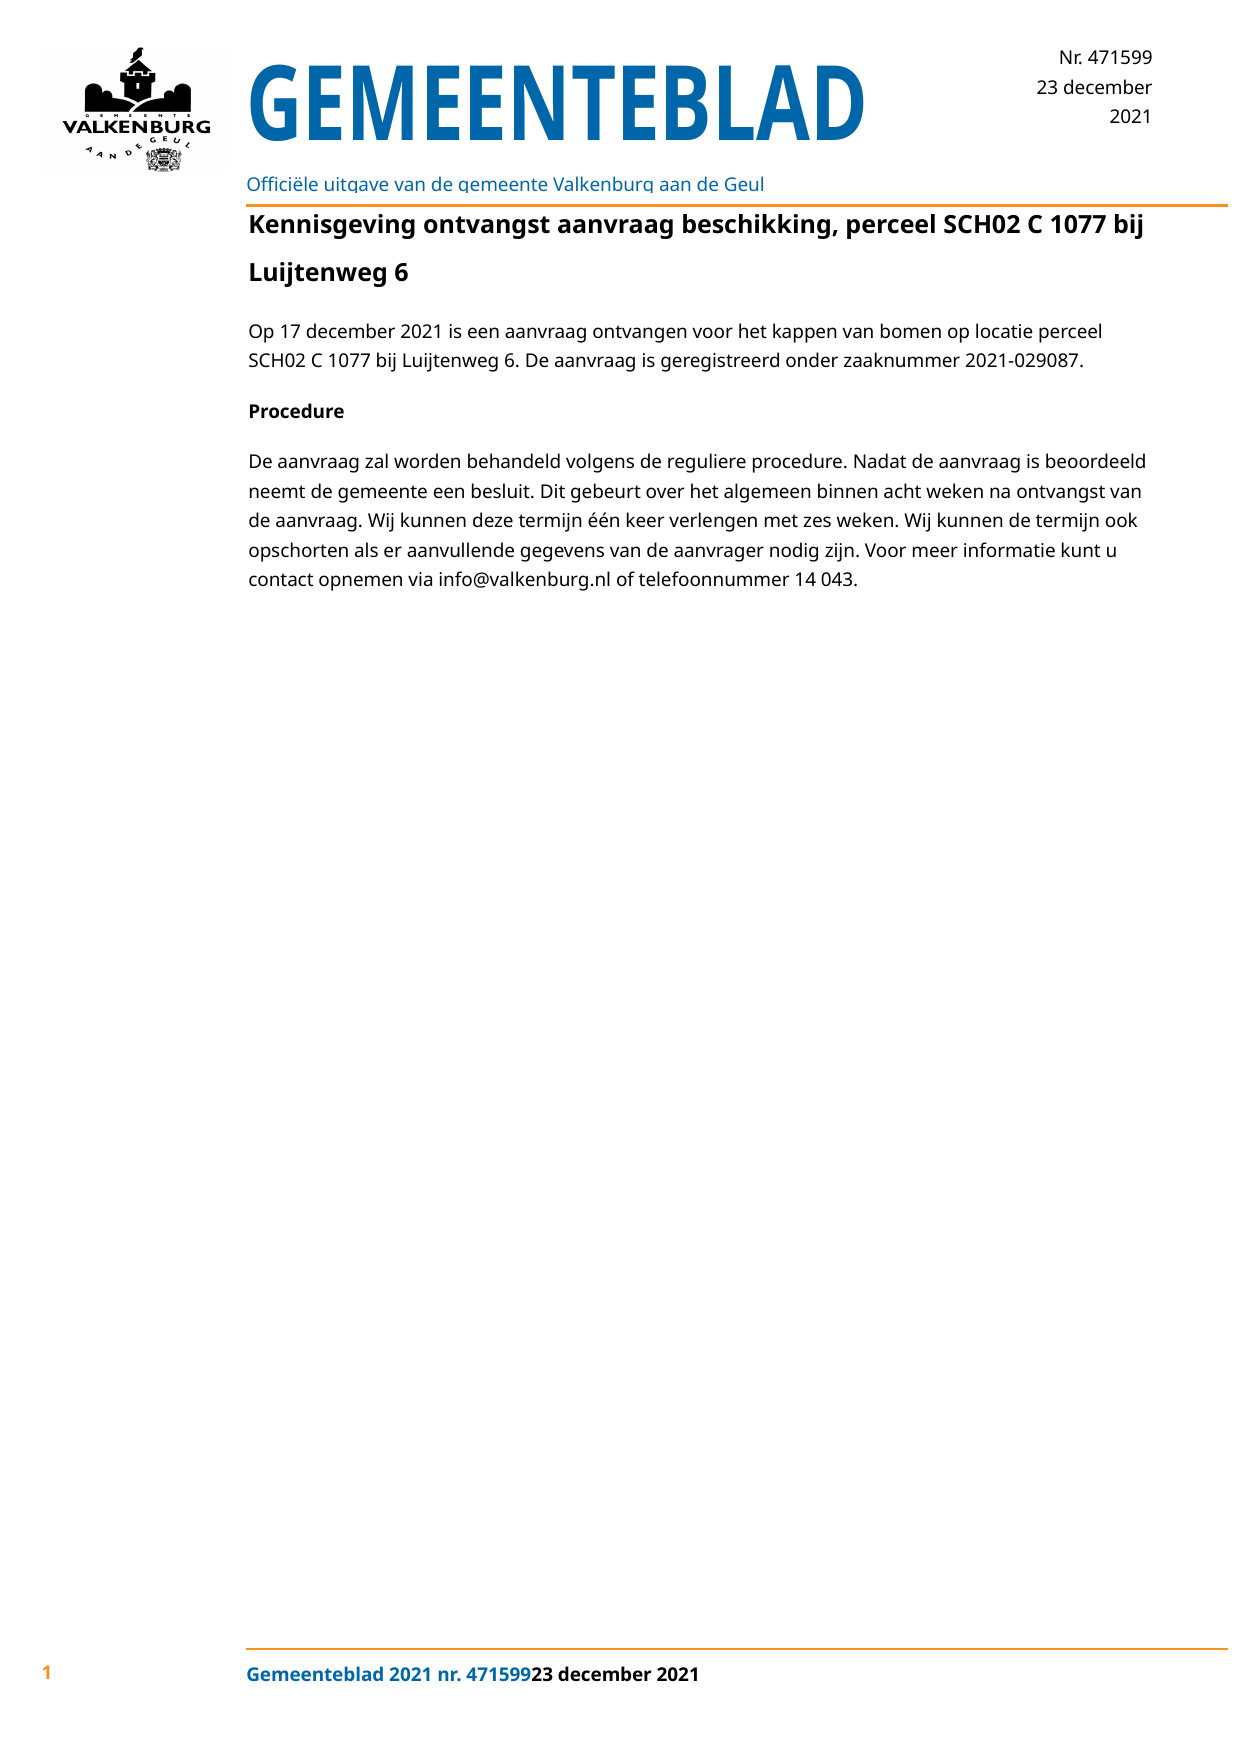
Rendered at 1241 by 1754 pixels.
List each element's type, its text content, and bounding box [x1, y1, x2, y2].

text Procedure [248, 398, 1152, 424]
text De aanvraag zal worden behandeld volgens de reguliere procedure. Nadat de aanvraag is beoordeeld neemt de gemeente een besluit. Dit gebeurt over het algemeen binnen acht weken na ontvangst van de aanvraag. Wij kunnen deze termijn één keer verlengen met zes weken. Wij kunnen de termijn ook opschorten als er aanvullende gegevens van de aanvrager nodig zijn. Voor meer informatie kunt u contact opnemen via info@valkenburg.nl of telefoonnummer 14 043. [248, 448, 1152, 592]
text Kennisgeving ontvangst aanvraag beschikking, perceel SCH02 C 1077 bij Luijtenweg 6 [248, 207, 1152, 288]
picture [41, 47, 231, 172]
text Op 17 december 2021 is een aanvraag ontvangen voor het kappen van bomen op locatie perceel SCH02 C 1077 bij Luijtenweg 6. De aanvraag is geregistreerd onder zaaknummer 2021-029087. [248, 318, 1152, 373]
